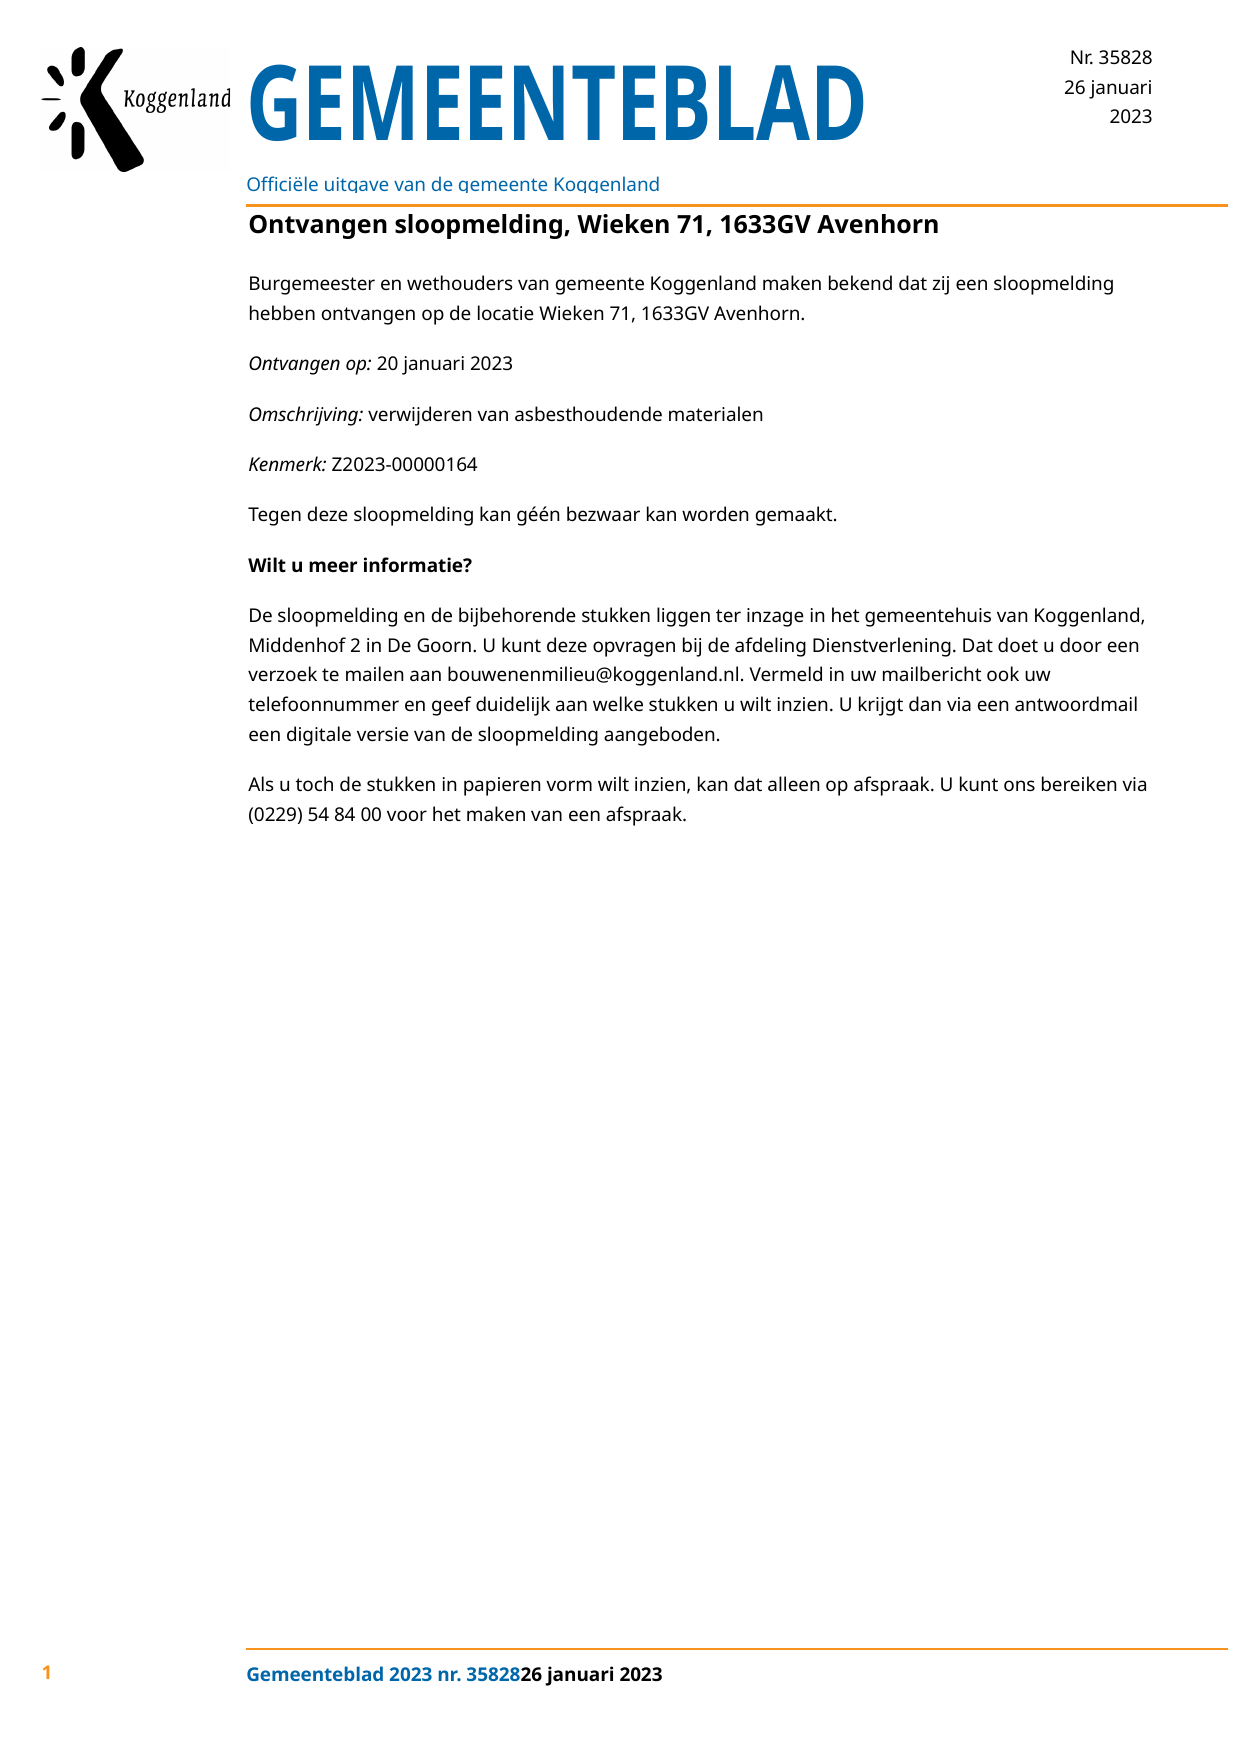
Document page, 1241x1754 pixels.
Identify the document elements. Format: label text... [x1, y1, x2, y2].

text Ontvangen op: 20 januari 2023 [248, 350, 1152, 376]
text Ontvangen sloopmelding, Wieken 71, 1633GV Avenhorn [248, 207, 1152, 241]
text Wilt u meer informatie? [248, 552, 1152, 578]
text Kenmerk: Z2023-00000164 [248, 451, 1152, 477]
text Omschrijving: verwijderen van asbesthoudende materialen [248, 401, 1152, 426]
text Als u toch de stukken in papieren vorm wilt inzien, kan dat alleen op afspraak. U kunt ons bereiken via (0229) 54 84 00 voor het maken van een afspraak. [248, 771, 1152, 826]
text De sloopmelding en de bijbehorende stukken liggen ter inzage in het gemeentehuis van Koggenland, Middenhof 2 in De Goorn. U kunt deze opvragen bij de afdeling Dienstverlening. Dat doet u door een verzoek te mailen aan bouwenenmilieu@koggenland.nl. Vermeld in uw mailbericht ook uw telefoonnummer en geef duidelijk aan welke stukken u wilt inzien. U krijgt dan via een antwoordmail een digitale versie van de sloopmelding aangeboden. [248, 602, 1152, 746]
text Burgemeester en wethouders van gemeente Koggenland maken bekend dat zij een sloopmelding hebben ontvangen op de locatie Wieken 71, 1633GV Avenhorn. [248, 270, 1152, 326]
text Tegen deze sloopmelding kan géén bezwaar kan worden gemaakt. [248, 502, 1152, 527]
picture [41, 47, 231, 172]
